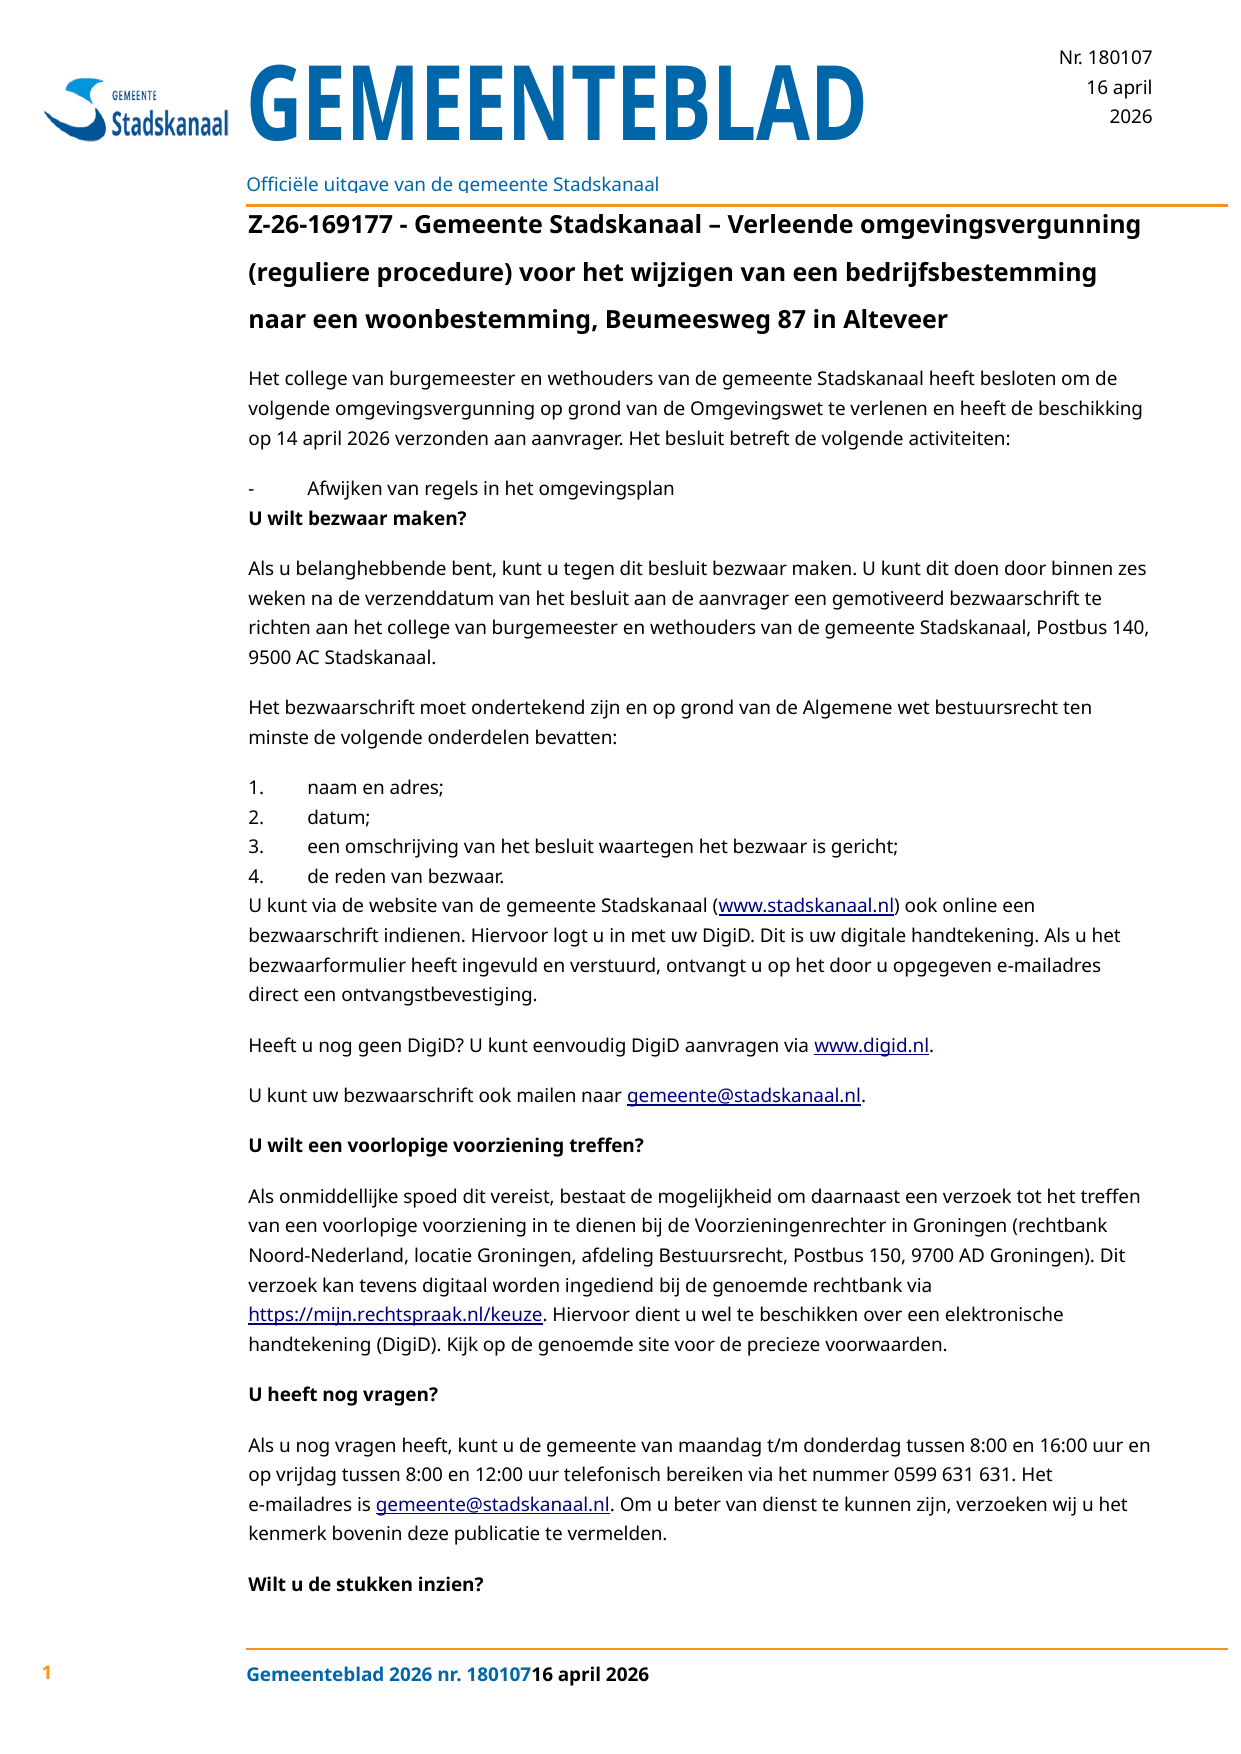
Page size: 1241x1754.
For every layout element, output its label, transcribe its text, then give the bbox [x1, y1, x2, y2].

list datum; [248, 804, 1152, 829]
list een omschrijving van het besluit waartegen het bezwaar is gericht; [248, 833, 1152, 859]
text Als u belanghebbende bent, kunt u tegen dit besluit bezwaar maken. U kunt dit doen door binnen zes weken na de verzenddatum van het besluit aan de aanvrager een gemotiveerd bezwaarschrift te richten aan het college van burgemeester en wethouders van de gemeente Stadskanaal, Postbus 140, 9500 AC Stadskanaal. [248, 555, 1152, 669]
list de reden van bezwaar. [248, 863, 1152, 889]
text U kunt via de website van de gemeente Stadskanaal (www.stadskanaal.nl) ook online een bezwaarschrift indienen. Hiervoor logt u in met uw DigiD. Dit is uw digitale handtekening. Als u het bezwaarformulier heeft ingevuld en verstuurd, ontvangt u op het door u opgegeven e‑mailadres direct een ontvangstbevestiging. [248, 893, 1152, 1007]
text Als onmiddellijke spoed dit vereist, bestaat de mogelijkheid om daarnaast een verzoek tot het treffen van een voorlopige voorziening in te dienen bij de Voorzieningenrechter in Groningen (rechtbank Noord-Nederland, locatie Groningen, afdeling Bestuursrecht, Postbus 150, 9700 AD Groningen). Dit verzoek kan tevens digitaal worden ingediend bij de genoemde rechtbank via https://mijn.rechtspraak.nl/keuze. Hiervoor dient u wel te beschikken over een elektronische handtekening (DigiD). Kijk op de genoemde site voor de precieze voorwaarden. [248, 1183, 1152, 1357]
list Afwijken van regels in het omgevingsplan [248, 475, 1152, 501]
text Wilt u de stukken inzien? [248, 1571, 1152, 1597]
text Als u nog vragen heeft, kunt u de gemeente van maandag t/m donderdag tussen 8:00 en 16:00 uur en op vrijdag tussen 8:00 en 12:00 uur telefonisch bereiken via het nummer 0599 631 631. Het e‑mailadres is gemeente@stadskanaal.nl. Om u beter van dienst te kunnen zijn, verzoeken wij u het kenmerk bovenin deze publicatie te vermelden. [248, 1432, 1152, 1546]
text Z-26-169177 - Gemeente Stadskanaal – Verleende omgevingsvergunning (reguliere procedure) voor het wijzigen van een bedrijfsbestemming naar een woonbestemming, Beumeesweg 87 in Alteveer [248, 207, 1152, 336]
text Het college van burgemeester en wethouders van de gemeente Stadskanaal heeft besloten om de volgende omgevingsvergunning op grond van de Omgevingswet te verlenen en heeft de beschikking op 14 april 2026 verzonden aan aanvrager. Het besluit betreft de volgende activiteiten: [248, 366, 1152, 450]
text U wilt een voorlopige voorziening treffen? [248, 1133, 1152, 1158]
text U heeft nog vragen? [248, 1381, 1152, 1407]
picture [41, 47, 231, 172]
text U wilt bezwaar maken? [248, 505, 1152, 530]
text Heeft u nog geen DigiD? U kunt eenvoudig DigiD aanvragen via www.digid.nl. [248, 1032, 1152, 1057]
text U kunt uw bezwaarschrift ook mailen naar gemeente@stadskanaal.nl. [248, 1082, 1152, 1108]
list naam en adres; [248, 774, 1152, 800]
text Het bezwaarschrift moet ondertekend zijn en op grond van de Algemene wet bestuursrecht ten minste de volgende onderdelen bevatten: [248, 694, 1152, 749]
